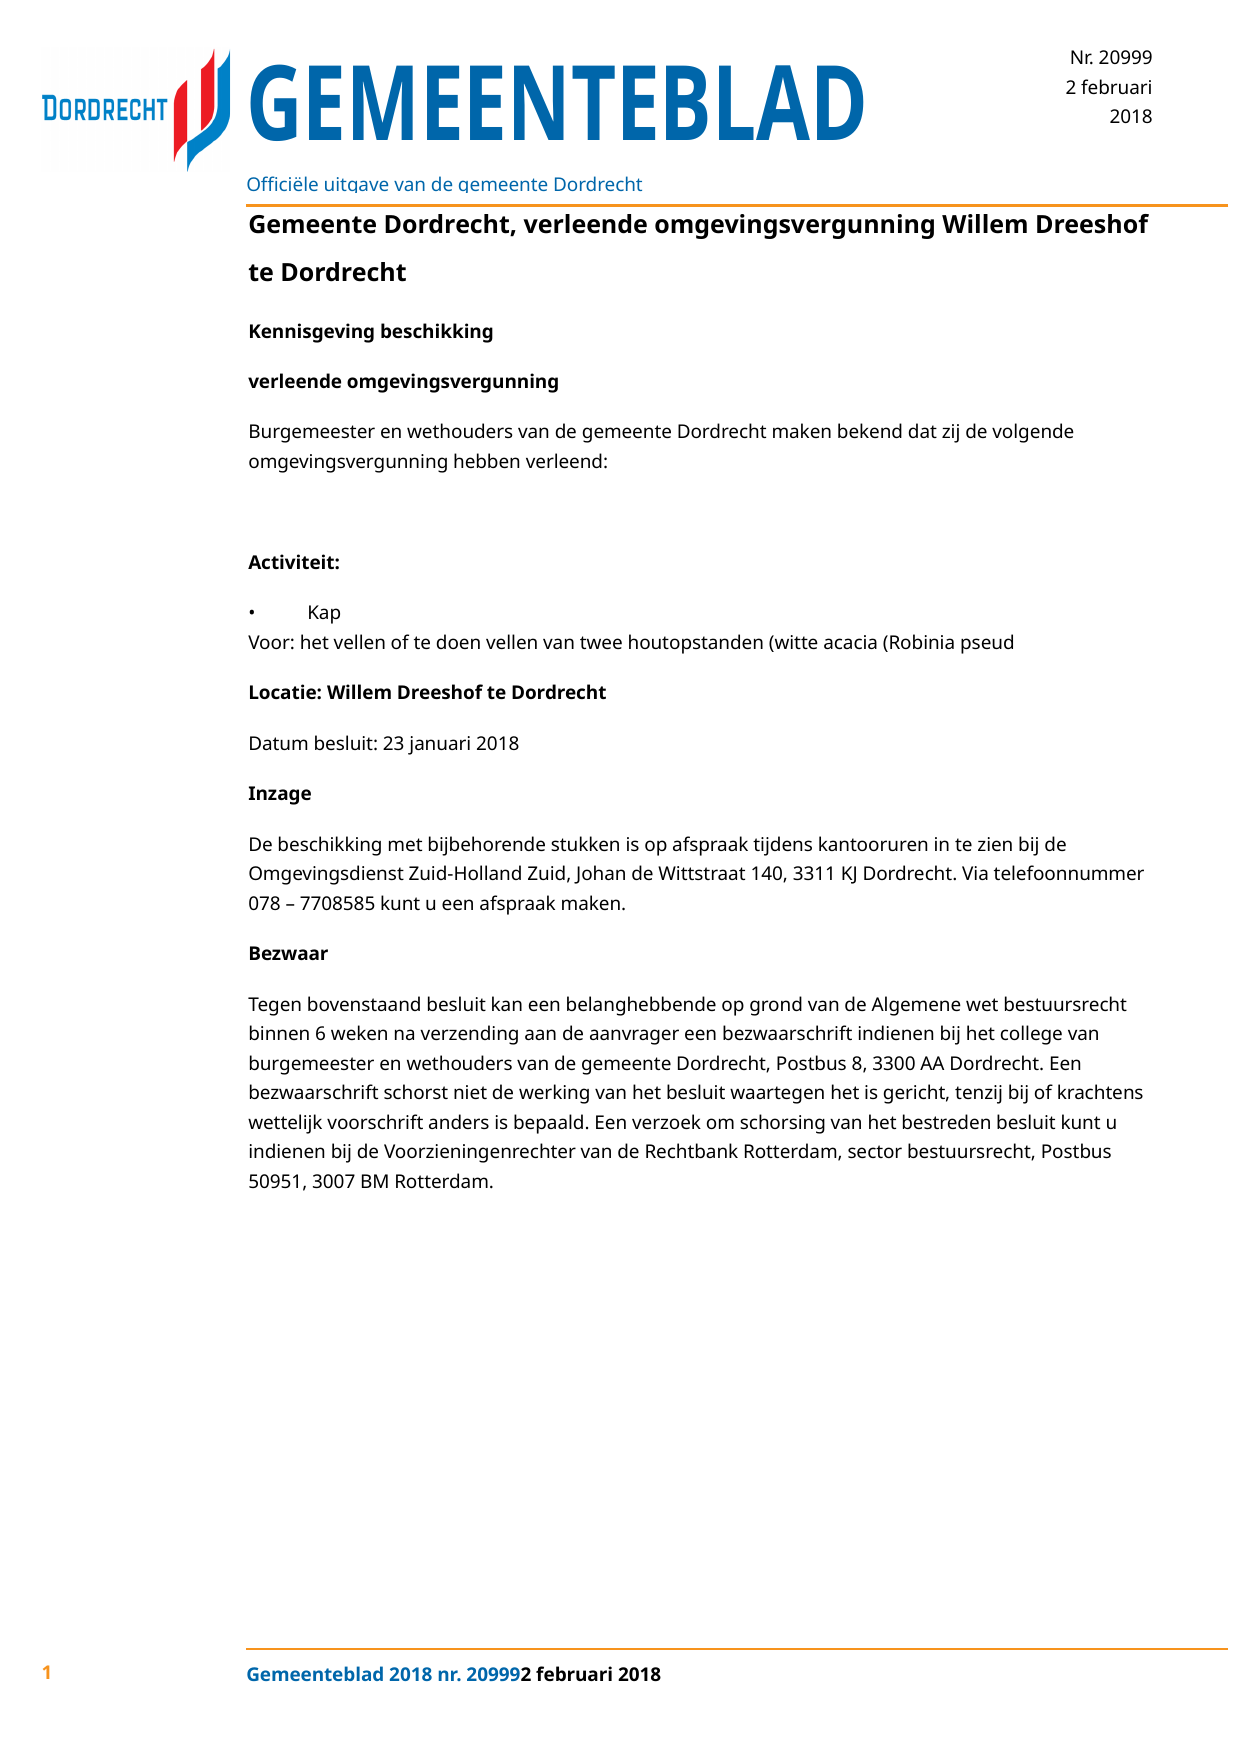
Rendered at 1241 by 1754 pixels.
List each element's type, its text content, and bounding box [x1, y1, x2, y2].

text Inzage [248, 780, 1152, 806]
text Gemeente Dordrecht, verleende omgevingsvergunning Willem Dreeshof te Dordrecht [248, 207, 1152, 288]
text Burgemeester en wethouders van de gemeente Dordrecht maken bekend dat zij de volgende omgevingsvergunning hebben verleend: [248, 419, 1152, 474]
text De beschikking met bijbehorende stukken is op afspraak tijdens kantooruren in te zien bij de Omgevingsdienst Zuid-Holland Zuid, Johan de Wittstraat 140, 3311 KJ Dordrecht. Via telefoonnummer 078 – 7708585 kunt u een afspraak maken. [248, 831, 1152, 916]
list Kap [248, 599, 1152, 625]
picture [41, 47, 231, 172]
text verleende omgevingsvergunning [248, 368, 1152, 394]
text Tegen bovenstaand besluit kan een belanghebbende op grond van de Algemene wet bestuursrecht binnen 6 weken na verzending aan de aanvrager een bezwaarschrift indienen bij het college van burgemeester en wethouders van de gemeente Dordrecht, Postbus 8, 3300 AA Dordrecht. Een bezwaarschrift schorst niet de werking van het besluit waartegen het is gericht, tenzij bij of krachtens wettelijk voorschrift anders is bepaald. Een verzoek om schorsing van het bestreden besluit kunt u indienen bij de Voorzieningenrechter van de Rechtbank Rotterdam, sector bestuursrecht, Postbus 50951, 3007 BM Rotterdam. [248, 991, 1152, 1194]
text Kennisgeving beschikking [248, 318, 1152, 344]
text Activiteit: [248, 549, 1152, 575]
text Locatie: Willem Dreeshof te Dordrecht [248, 679, 1152, 705]
text Datum besluit: 23 januari 2018 [248, 730, 1152, 756]
text Voor: het vellen of te doen vellen van twee houtopstanden (witte acacia (Robinia pseud [248, 629, 1152, 655]
text Bezwaar [248, 940, 1152, 966]
